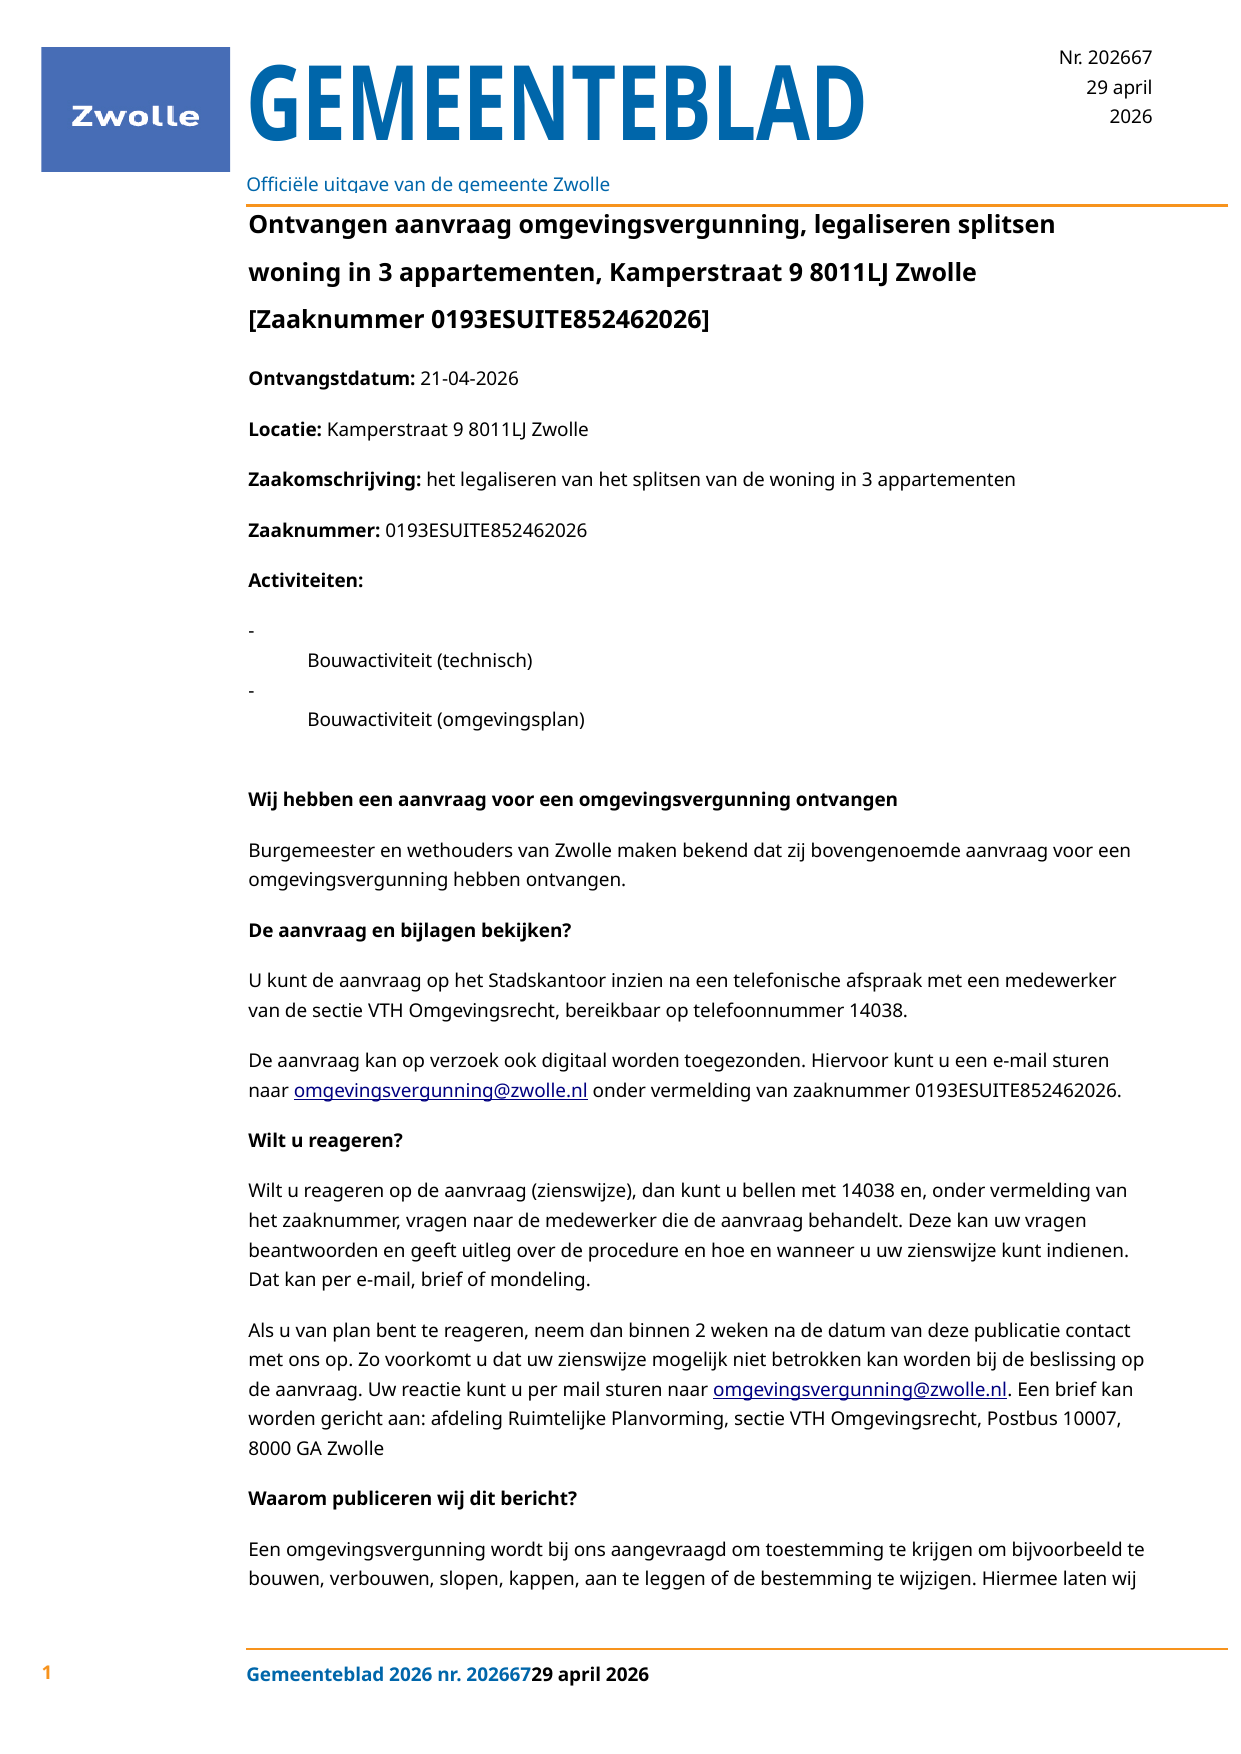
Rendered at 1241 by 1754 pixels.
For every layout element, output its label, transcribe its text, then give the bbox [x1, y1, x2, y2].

text Wilt u reageren? [248, 1127, 1152, 1153]
text Als u van plan bent te reageren, neem dan binnen 2 weken na de datum van deze publicatie contact met ons op. Zo voorkomt u dat uw zienswijze mogelijk niet betrokken kan worden bij de beslissing op de aanvraag. Uw reactie kunt u per mail sturen naar omgevingsvergunning@zwolle.nl. Een brief kan worden gericht aan: afdeling Ruimtelijke Planvorming, sectie VTH Omgevingsrecht, Postbus 10007, 8000 GA Zwolle [248, 1317, 1152, 1461]
text De aanvraag en bijlagen bekijken? [248, 917, 1152, 942]
text Ontvangstdatum: 21-04-2026 [248, 366, 1152, 391]
text Wilt u reageren op de aanvraag (zienswijze), dan kunt u bellen met 14038 en, onder vermelding van het zaaknummer, vragen naar de medewerker die de aanvraag behandelt. Deze kan uw vragen beantwoorden en geeft uitleg over de procedure en hoe en wanneer u uw zienswijze kunt indienen. Dat kan per e-mail, brief of mondeling. [248, 1178, 1152, 1292]
text Zaakomschrijving: het legaliseren van het splitsen van de woning in 3 appartementen [248, 466, 1152, 492]
list Bouwactiviteit (omgevingsplan) [248, 706, 1152, 732]
text Activiteiten: [248, 567, 1152, 593]
text Wij hebben een aanvraag voor een omgevingsvergunning ontvangen [248, 786, 1152, 812]
text Burgemeester en wethouders van Zwolle maken bekend dat zij bovengenoemde aanvraag voor een omgevingsvergunning hebben ontvangen. [248, 837, 1152, 892]
text U kunt de aanvraag op het Stadskantoor inzien na een telefonische afspraak met een medewerker van de sectie VTH Omgevingsrecht, bereikbaar op telefoonnummer 14038. [248, 967, 1152, 1022]
text Ontvangen aanvraag omgevingsvergunning, legaliseren splitsen woning in 3 appartementen, Kamperstraat 9 8011LJ Zwolle [Zaaknummer 0193ESUITE852462026] [248, 207, 1152, 336]
text Een omgevingsvergunning wordt bij ons aangevraagd om toestemming te krijgen om bijvoorbeeld te bouwen, verbouwen, slopen, kappen, aan te leggen of de bestemming te wijzigen. Hiermee laten wij [248, 1536, 1152, 1591]
picture [41, 47, 231, 172]
text Waarom publiceren wij dit bericht? [248, 1486, 1152, 1511]
text De aanvraag kan op verzoek ook digitaal worden toegezonden. Hiervoor kunt u een e-mail sturen naar omgevingsvergunning@zwolle.nl onder vermelding van zaaknummer 0193ESUITE852462026. [248, 1047, 1152, 1102]
list Bouwactiviteit (technisch) [248, 647, 1152, 673]
text Zaaknummer: 0193ESUITE852462026 [248, 517, 1152, 542]
text Locatie: Kamperstraat 9 8011LJ Zwolle [248, 416, 1152, 442]
